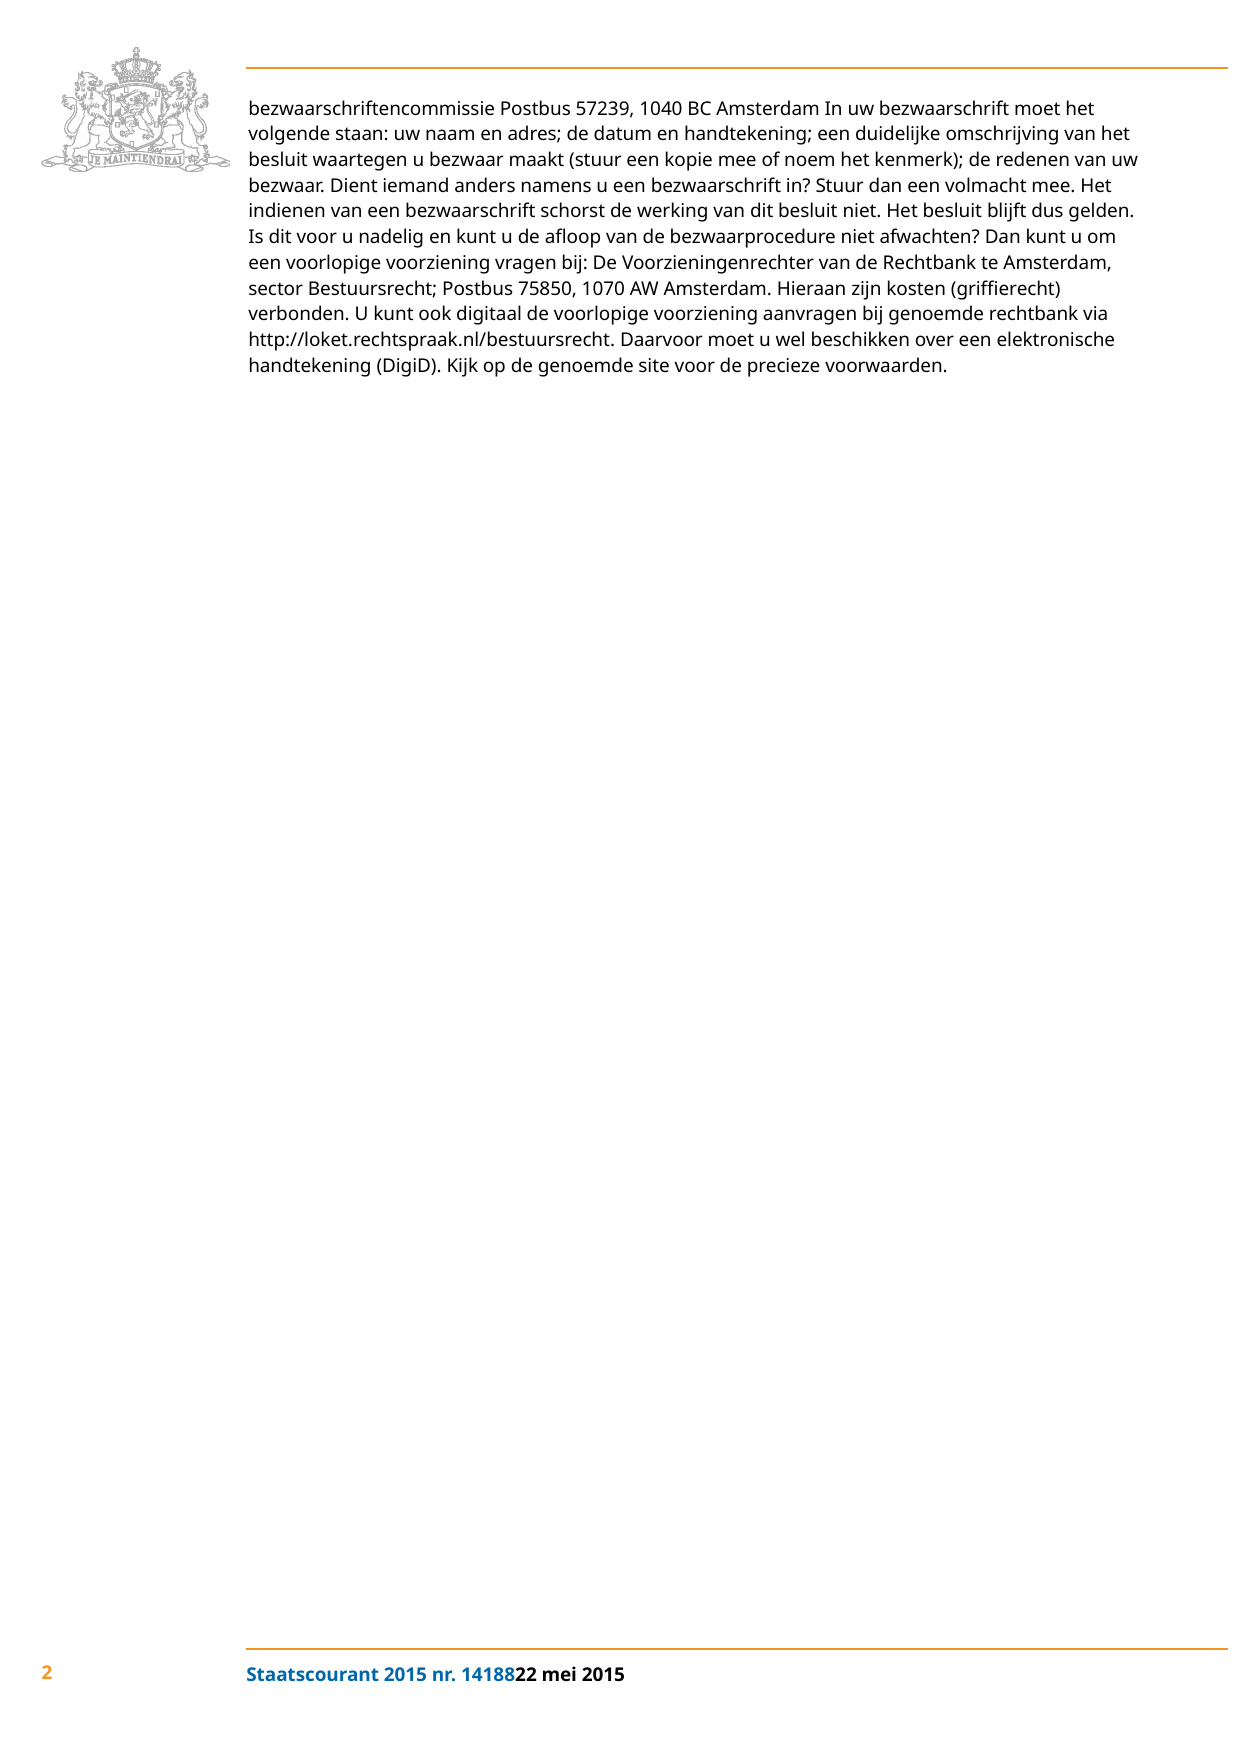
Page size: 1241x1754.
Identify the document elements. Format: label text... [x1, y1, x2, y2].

picture [41, 47, 231, 172]
text bezwaarschriftencommissie Postbus 57239, 1040 BC Amsterdam In uw bezwaarschrift moet het volgende staan: uw naam en adres; de datum en handtekening; een duidelijke omschrijving van het besluit waartegen u bezwaar maakt (stuur een kopie mee of noem het kenmerk); de redenen van uw bezwaar. Dient iemand anders namens u een bezwaarschrift in? Stuur dan een volmacht mee. Het indienen van een bezwaarschrift schorst de werking van dit besluit niet. Het besluit blijft dus gelden. Is dit voor u nadelig en kunt u de afloop van de bezwaarprocedure niet afwachten? Dan kunt u om een voorlopige voorziening vragen bij: De Voorzieningenrechter van de Rechtbank te Amsterdam, sector Bestuursrecht; Postbus 75850, 1070 AW Amsterdam. Hieraan zijn kosten (griffierecht) verbonden. U kunt ook digitaal de voorlopige voorziening aanvragen bij genoemde rechtbank via http://loket.rechtspraak.nl/bestuursrecht. Daarvoor moet u wel beschikken over een elektronische handtekening (DigiD). Kijk op de genoemde site voor de precieze voorwaarden. [248, 95, 1152, 378]
